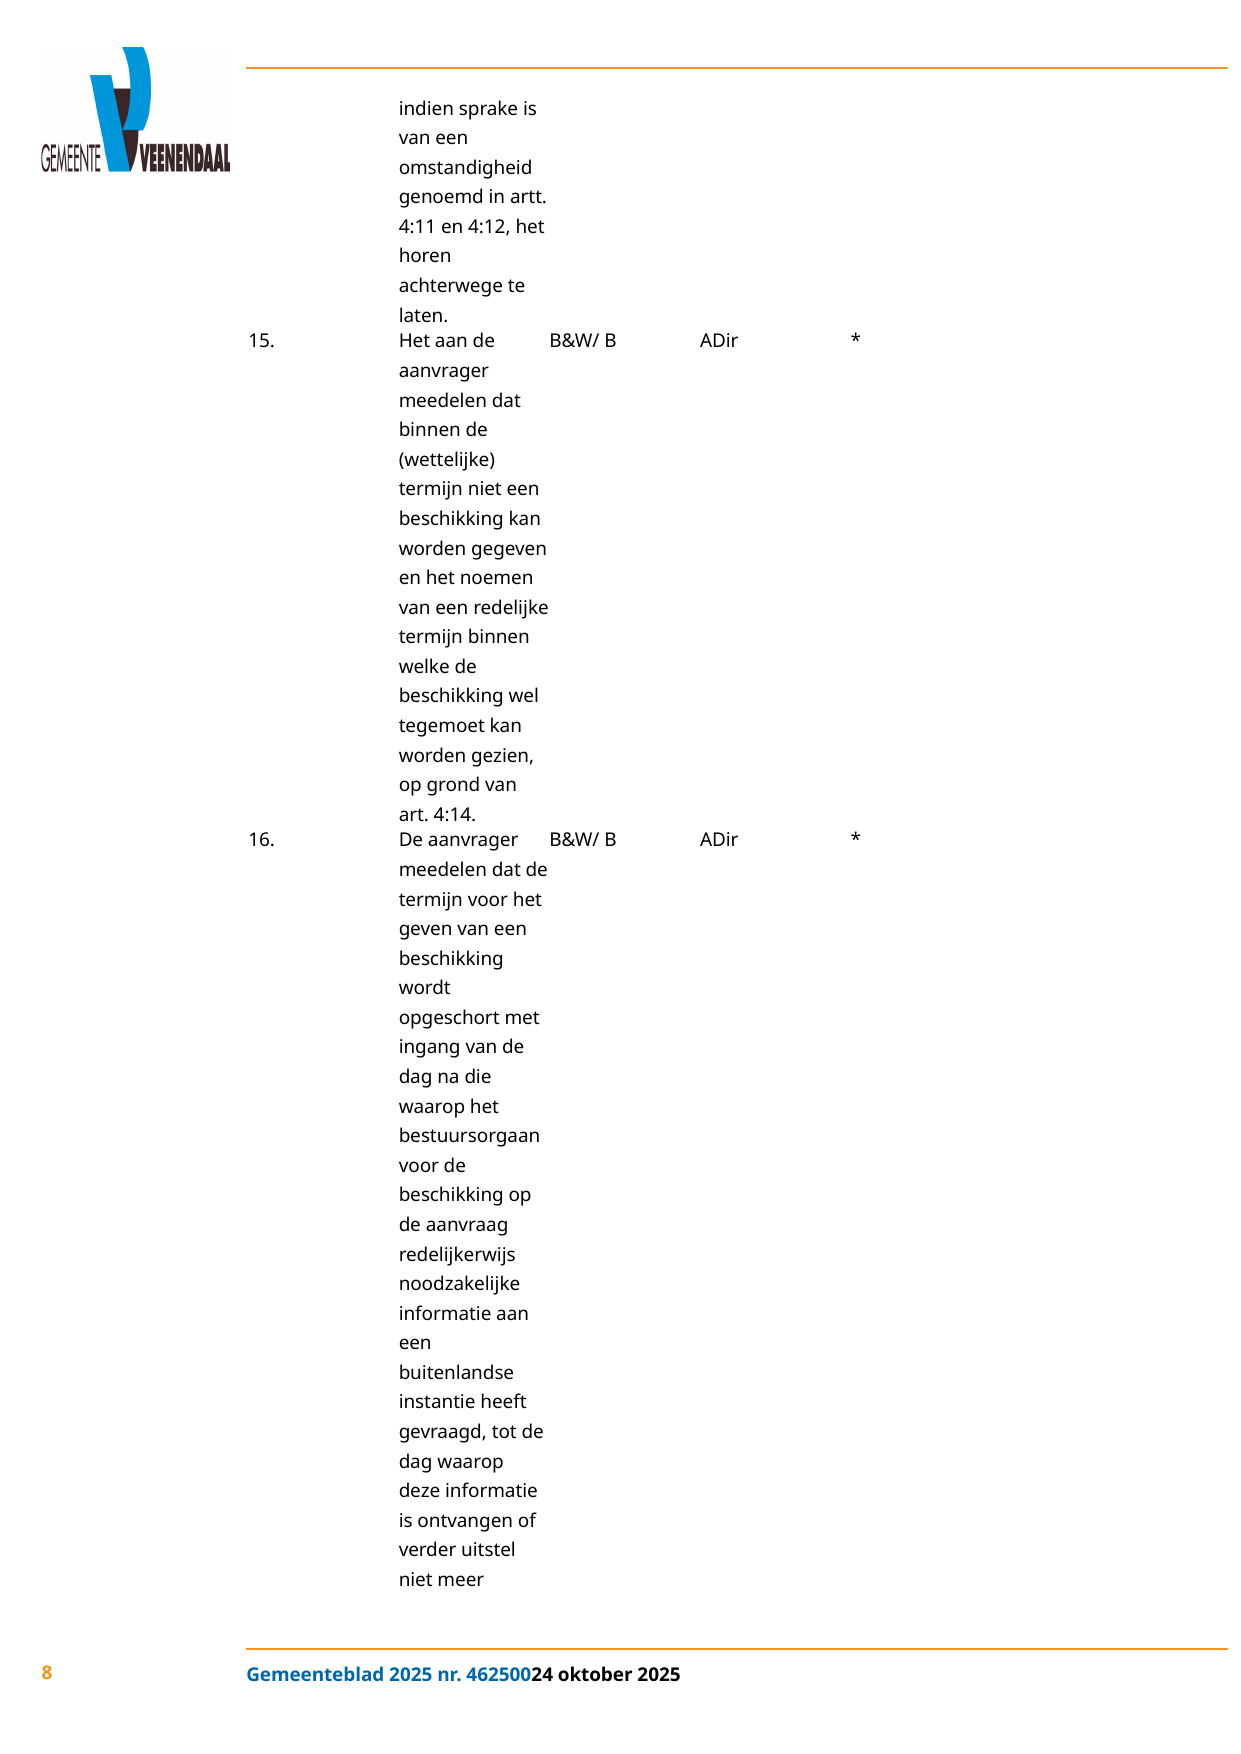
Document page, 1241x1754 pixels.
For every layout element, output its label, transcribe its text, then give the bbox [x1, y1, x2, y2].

picture [123, 47, 231, 172]
table_cell Het aan de aanvrager meedelen dat binnen de (wettelijke) termijn niet een beschikking kan worden gegeven en het noemen van een redelijke termijn binnen welke de beschikking wel tegemoet kan worden gezien, op grond van art. 4:14. [399, 328, 549, 827]
table_cell [549, 95, 700, 328]
table_cell [248, 95, 398, 328]
table_cell ADir [700, 827, 850, 1592]
table_cell B&W/ B [549, 328, 700, 827]
table_cell [850, 95, 1001, 328]
picture [41, 47, 130, 172]
table_cell [1001, 95, 1152, 328]
table_cell indien sprake is van een omstandigheid genoemd in artt. 4:11 en 4:12, het horen achterwege te laten. [399, 95, 549, 328]
table_cell De aanvrager meedelen dat de termijn voor het geven van een beschikking wordt opgeschort met ingang van de dag na die waarop het bestuursorgaan voor de beschikking op de aanvraag redelijkerwijs noodzakelijke informatie aan een buitenlandse instantie heeft gevraagd, tot de dag waarop deze informatie is ontvangen of verder uitstel niet meer [399, 827, 549, 1592]
table_cell ADir [700, 328, 850, 827]
table_cell * [850, 328, 1001, 827]
table_cell [248, 827, 398, 1592]
table_cell [1001, 827, 1152, 1592]
table_cell [700, 95, 850, 328]
table_cell [1001, 328, 1152, 827]
table_cell B&W/ B [549, 827, 700, 1592]
table_cell * [850, 827, 1001, 1592]
table_cell [248, 328, 398, 827]
